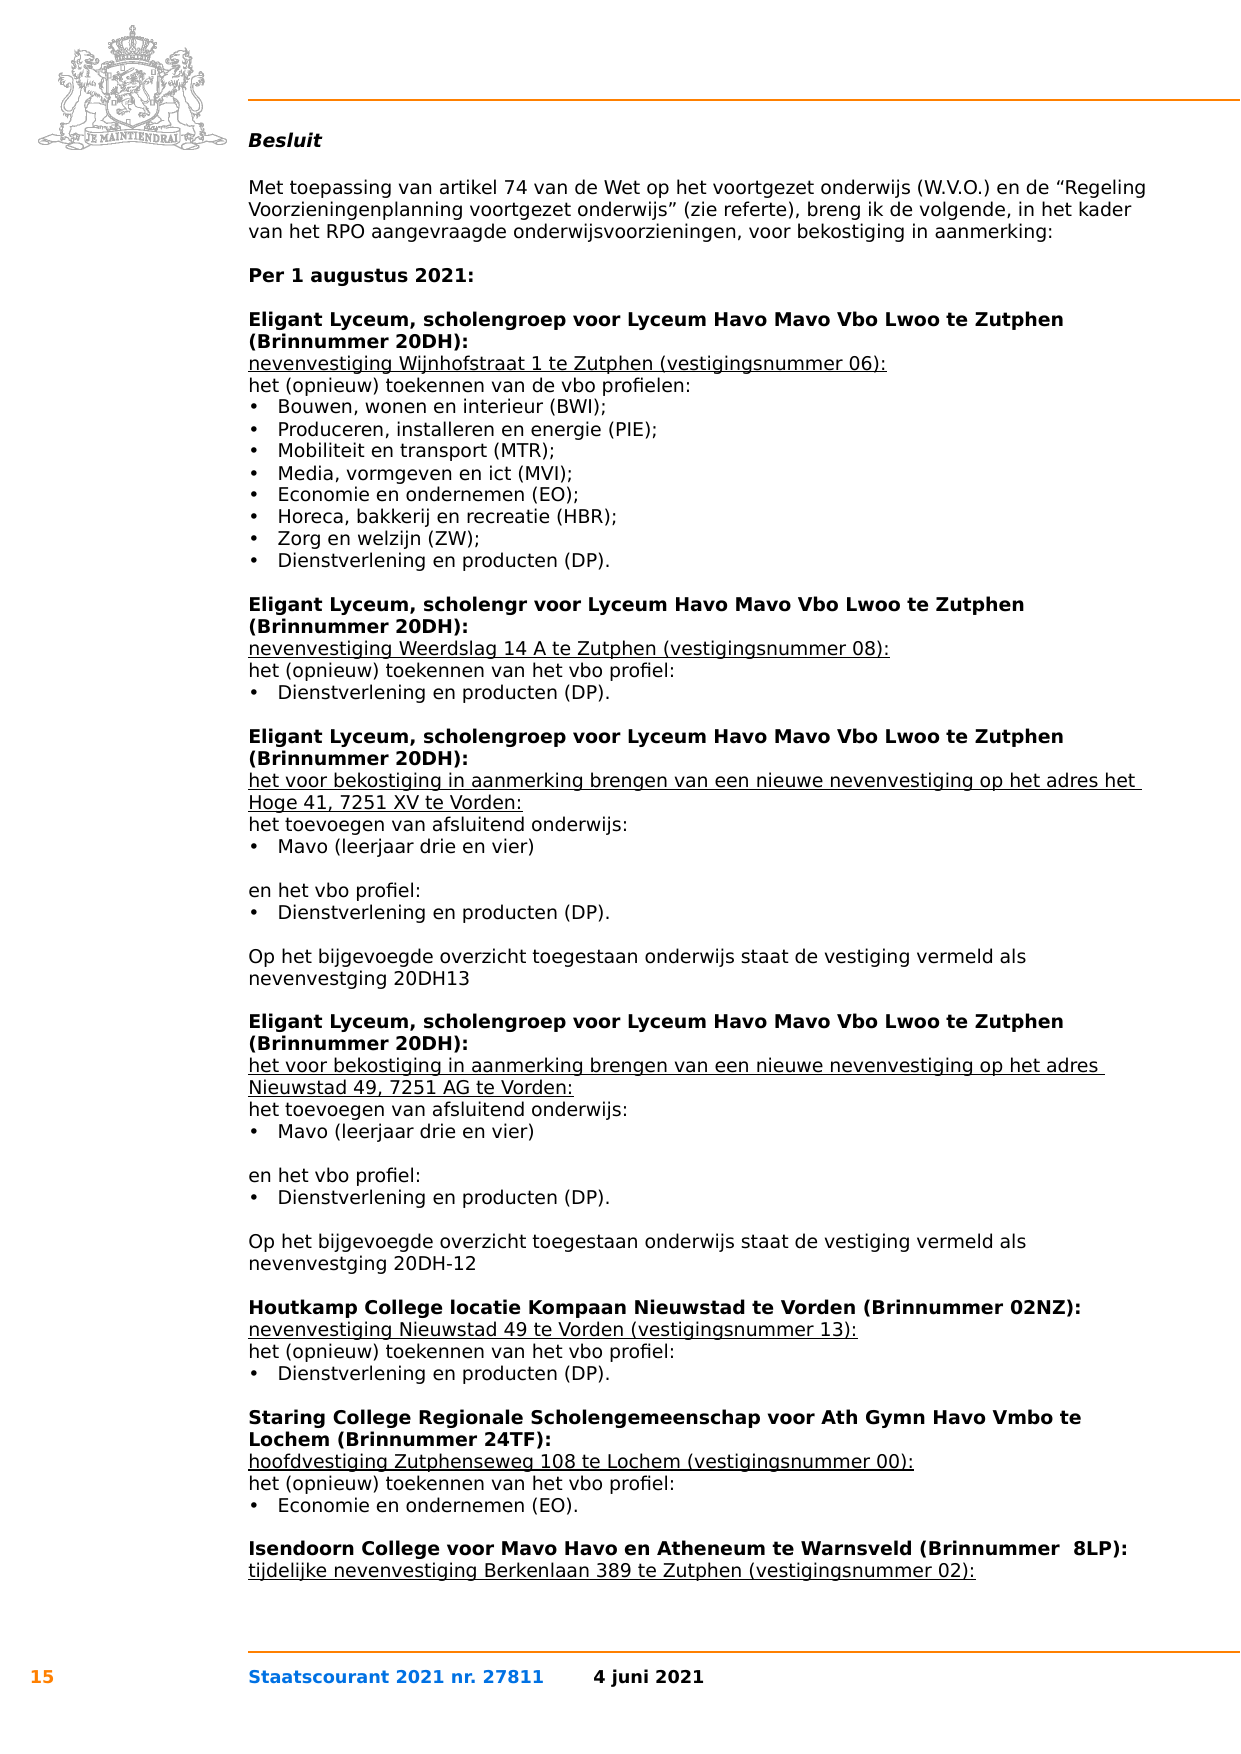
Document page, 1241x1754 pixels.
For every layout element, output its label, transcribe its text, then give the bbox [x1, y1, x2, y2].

text en het vbo profiel: [248, 880, 1163, 902]
text Houtkamp College locatie Kompaan Nieuwstad te Vorden (Brinnummer 02NZ): [248, 1297, 1163, 1319]
text • Mavo (leerjaar drie en vier) [248, 836, 1163, 858]
text Isendoorn College voor Mavo Havo en Atheneum te Warnsveld (Brinnummer 8LP): [248, 1538, 1163, 1560]
text het toevoegen van afsluitend onderwijs: [248, 1099, 1163, 1121]
text het (opnieuw) toekennen van het vbo profiel: [248, 660, 1163, 682]
text het (opnieuw) toekennen van de vbo profielen: [248, 374, 1163, 396]
text • Economie en ondernemen (EO); [248, 484, 1163, 506]
text Eligant Lyceum, scholengroep voor Lyceum Havo Mavo Vbo Lwoo te Zutphen (Brinnummer 20DH): [248, 726, 1163, 770]
text Op het bijgevoegde overzicht toegestaan onderwijs staat de vestiging vermeld als nevenvestging 20DH-12 [248, 1231, 1163, 1275]
text Eligant Lyceum, scholengr voor Lyceum Havo Mavo Vbo Lwoo te Zutphen (Brinnummer 20DH): [248, 594, 1163, 638]
text Per 1 augustus 2021: [248, 265, 1163, 287]
text • Bouwen, wonen en interieur (BWI); [248, 396, 1163, 418]
text Eligant Lyceum, scholengroep voor Lyceum Havo Mavo Vbo Lwoo te Zutphen (Brinnummer 20DH): [248, 308, 1163, 352]
text • Dienstverlening en producten (DP). [248, 1363, 1163, 1385]
picture [38, 25, 227, 150]
text het toevoegen van afsluitend onderwijs: [248, 814, 1163, 836]
text • Horeca, bakkerij en recreatie (HBR); [248, 506, 1163, 528]
text • Media, vormgeven en ict (MVI); [248, 462, 1163, 484]
text Eligant Lyceum, scholengroep voor Lyceum Havo Mavo Vbo Lwoo te Zutphen (Brinnummer 20DH): [248, 1011, 1163, 1055]
text nevenvestiging Wijnhofstraat 1 te Zutphen (vestigingsnummer 06): [248, 352, 1163, 374]
text tijdelijke nevenvestiging Berkenlaan 389 te Zutphen (vestigingsnummer 02): [248, 1560, 1163, 1582]
text nevenvestiging Nieuwstad 49 te Vorden (vestigingsnummer 13): [248, 1319, 1163, 1341]
text Op het bijgevoegde overzicht toegestaan onderwijs staat de vestiging vermeld als nevenvestging 20DH13 [248, 946, 1163, 989]
subtitle Besluit [248, 130, 1163, 152]
text het voor bekostiging in aanmerking brengen van een nieuwe nevenvestiging op het adres het Hoge 41, 7251 XV te Vorden: [248, 770, 1163, 814]
text hoofdvestiging Zutphenseweg 108 te Lochem (vestigingsnummer 00): [248, 1451, 1163, 1472]
text het voor bekostiging in aanmerking brengen van een nieuwe nevenvestiging op het adres Nieuwstad 49, 7251 AG te Vorden: [248, 1055, 1163, 1099]
text Met toepassing van artikel 74 van de Wet op het voortgezet onderwijs (W.V.O.) en de “Regeling Voorzieningenplanning voortgezet onderwijs” (zie referte), breng ik de volgende, in het kader van het RPO aangevraagde onderwijsvoorzieningen, voor bekostiging in aanmerking: [248, 177, 1163, 243]
text • Mavo (leerjaar drie en vier) [248, 1121, 1163, 1143]
text • Dienstverlening en producten (DP). [248, 550, 1163, 572]
text Staring College Regionale Scholengemeenschap voor Ath Gymn Havo Vmbo te Lochem (Brinnummer 24TF): [248, 1407, 1163, 1451]
text het (opnieuw) toekennen van het vbo profiel: [248, 1341, 1163, 1363]
text • Produceren, installeren en energie (PIE); [248, 418, 1163, 440]
text en het vbo profiel: [248, 1165, 1163, 1187]
text • Mobiliteit en transport (MTR); [248, 440, 1163, 462]
text • Dienstverlening en producten (DP). [248, 682, 1163, 704]
text • Zorg en welzijn (ZW); [248, 528, 1163, 550]
text nevenvestiging Weerdslag 14 A te Zutphen (vestigingsnummer 08): [248, 638, 1163, 660]
text • Dienstverlening en producten (DP). [248, 902, 1163, 924]
text • Economie en ondernemen (EO). [248, 1494, 1163, 1516]
text het (opnieuw) toekennen van het vbo profiel: [248, 1472, 1163, 1494]
text • Dienstverlening en producten (DP). [248, 1187, 1163, 1209]
